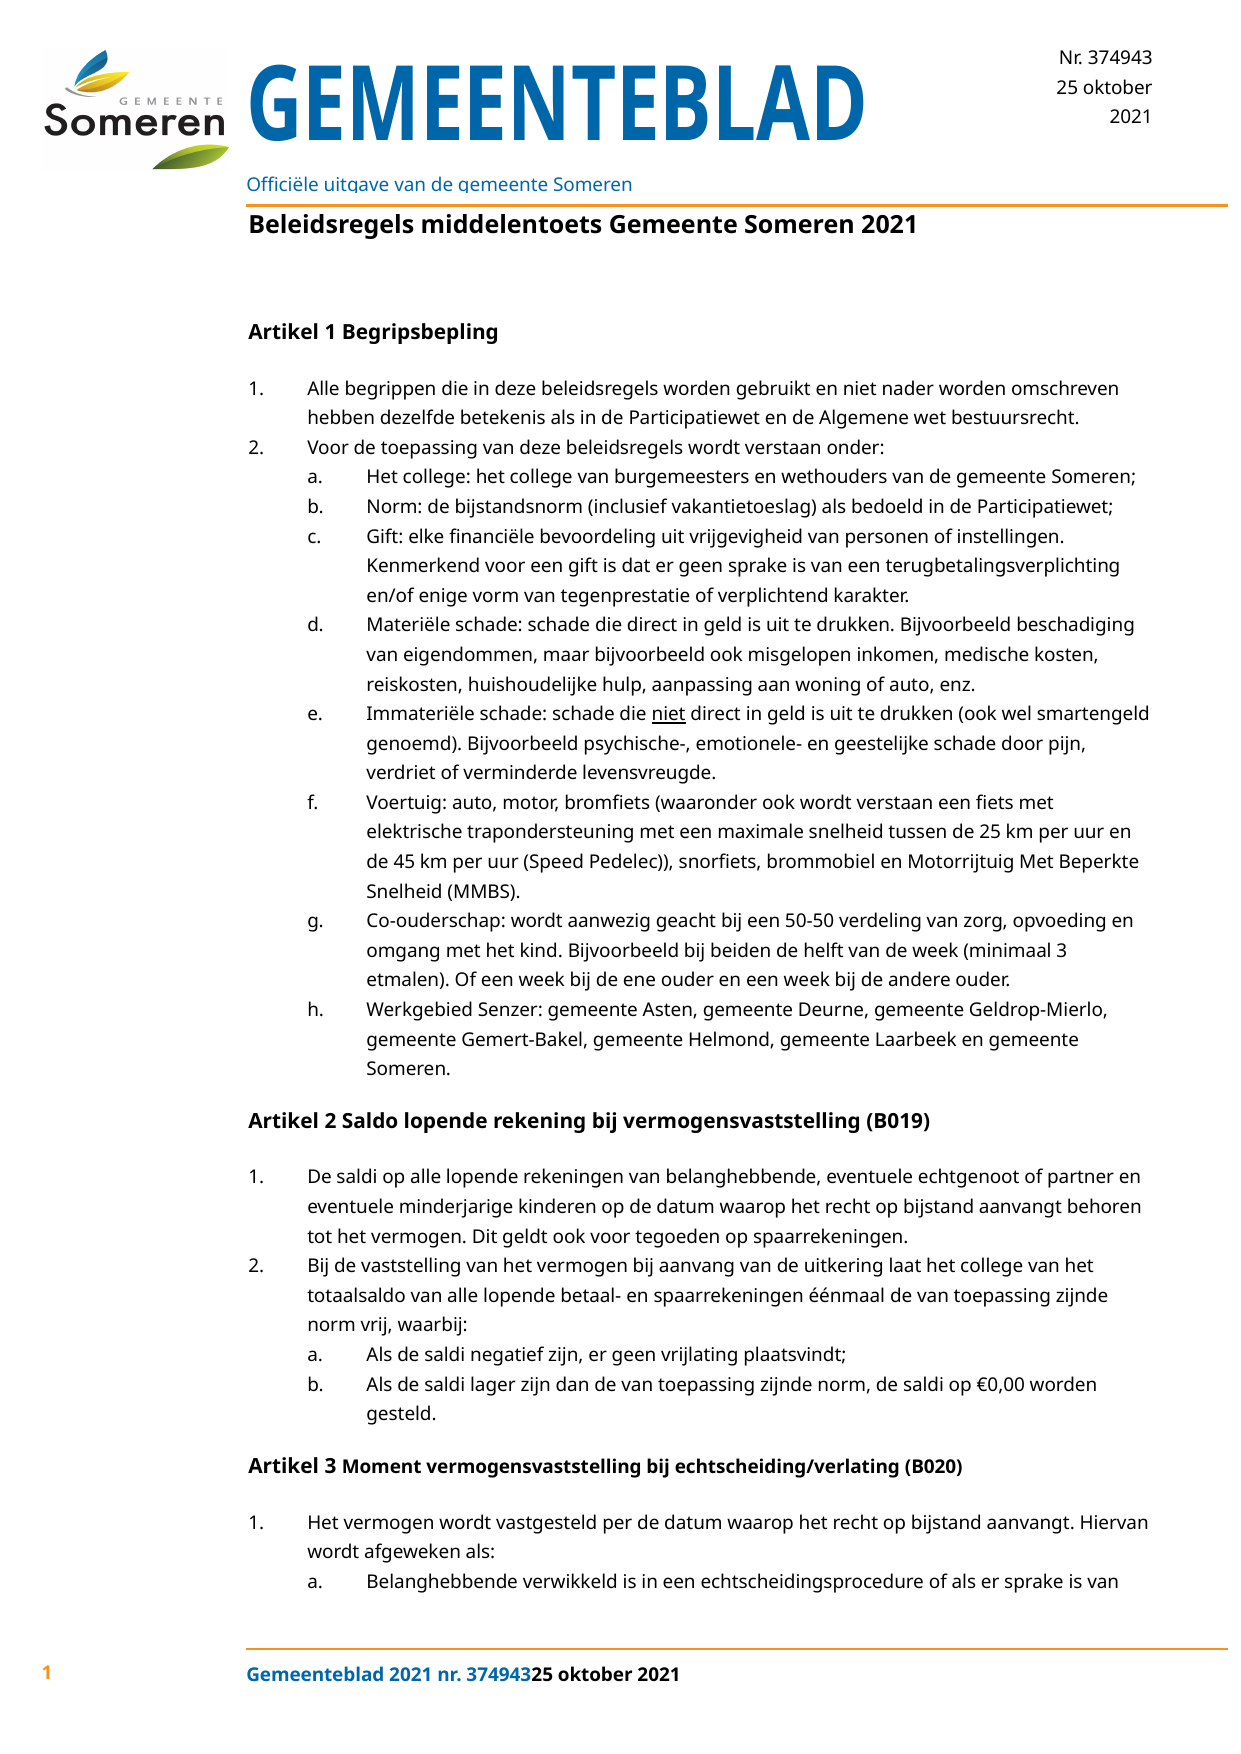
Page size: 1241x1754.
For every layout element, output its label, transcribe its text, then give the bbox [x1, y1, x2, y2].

picture [41, 47, 231, 172]
list Het vermogen wordt vastgesteld per de datum waarop het recht op bijstand aanvangt. Hiervan wordt afgeweken als: [248, 1509, 1152, 1564]
list Werkgebied Senzer: gemeente Asten, gemeente Deurne, gemeente Geldrop-Mierlo, gemeente Gemert-Bakel, gemeente Helmond, gemeente Laarbeek en gemeente Someren. [307, 996, 1152, 1081]
text Beleidsregels middelentoets Gemeente Someren 2021 [248, 207, 1152, 241]
list Immateriële schade: schade die niet direct in geld is uit te drukken (ook wel smartengeld genoemd). Bijvoorbeeld psychische-, emotionele- en geestelijke schade door pijn, verdriet of verminderde levensvreugde. [307, 700, 1152, 785]
list Voertuig: auto, motor, bromfiets (waaronder ook wordt verstaan een fiets met elektrische trapondersteuning met een maximale snelheid tussen de 25 km per uur en de 45 km per uur (Speed Pedelec)), snorfiets, brommobiel en Motorrijtuig Met Beperkte Snelheid (MMBS). [307, 789, 1152, 903]
list Als de saldi lager zijn dan de van toepassing zijnde norm, de saldi op €0,00 worden gesteld. [307, 1371, 1152, 1426]
list Materiële schade: schade die direct in geld is uit te drukken. Bijvoorbeeld beschadiging van eigendommen, maar bijvoorbeeld ook misgelopen inkomen, medische kosten, reiskosten, huishoudelijke hulp, aanpassing aan woning of auto, enz. [307, 612, 1152, 696]
text Artikel 1 Begripsbepling [248, 317, 1152, 345]
list Gift: elke financiële bevoordeling uit vrijgevigheid van personen of instellingen. Kenmerkend voor een gift is dat er geen sprake is van een terugbetalingsverplichting en/of enige vorm van tegenprestatie of verplichtend karakter. [307, 523, 1152, 608]
text Artikel 3 Moment vermogensvaststelling bij echtscheiding/verlating (B020) [248, 1451, 1152, 1479]
list Norm: de bijstandsnorm (inclusief vakantietoeslag) als bedoeld in de Participatiewet; [307, 493, 1152, 519]
list Alle begrippen die in deze beleidsregels worden gebruikt en niet nader worden omschreven hebben dezelfde betekenis als in de Participatiewet en de Algemene wet bestuursrecht. [248, 375, 1152, 430]
list Voor de toepassing van deze beleidsregels wordt verstaan onder: [248, 434, 1152, 460]
list Als de saldi negatief zijn, er geen vrijlating plaatsvindt; [307, 1341, 1152, 1367]
list Bij de vaststelling van het vermogen bij aanvang van de uitkering laat het college van het totaalsaldo van alle lopende betaal- en spaarrekeningen éénmaal de van toepassing zijnde norm vrij, waarbij: [248, 1252, 1152, 1337]
list Het college: het college van burgemeesters en wethouders van de gemeente Someren; [307, 464, 1152, 489]
text Artikel 2 Saldo lopende rekening bij vermogensvaststelling (B019) [248, 1106, 1152, 1134]
list De saldi op alle lopende rekeningen van belanghebbende, eventuele echtgenoot of partner en eventuele minderjarige kinderen op de datum waarop het recht op bijstand aanvangt behoren tot het vermogen. Dit geldt ook voor tegoeden op spaarrekeningen. [248, 1164, 1152, 1249]
list Co-ouderschap: wordt aanwezig geacht bij een 50-50 verdeling van zorg, opvoeding en omgang met het kind. Bijvoorbeeld bij beiden de helft van de week (minimaal 3 etmalen). Of een week bij de ene ouder en een week bij de andere ouder. [307, 907, 1152, 992]
list Belanghebbende verwikkeld is in een echtscheidingsprocedure of als er sprake is van [307, 1568, 1152, 1594]
